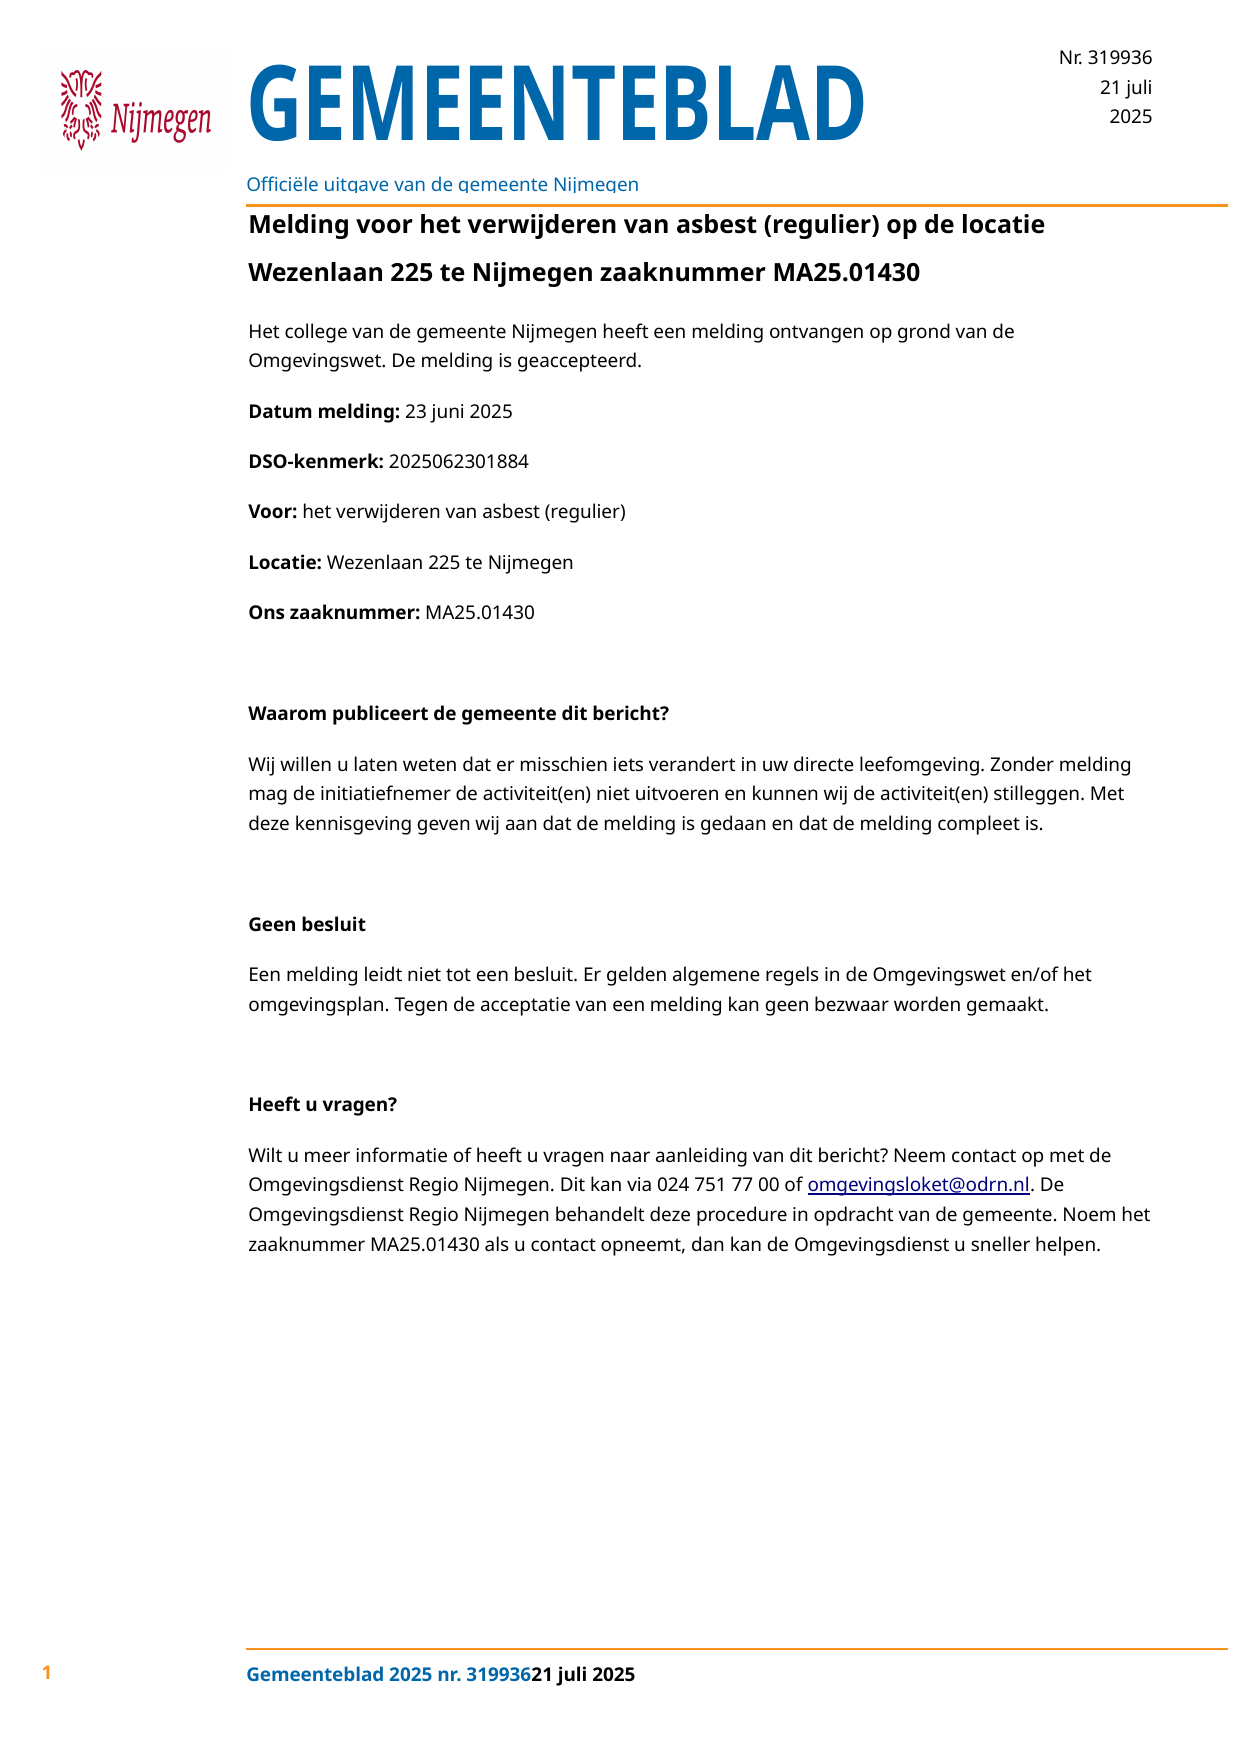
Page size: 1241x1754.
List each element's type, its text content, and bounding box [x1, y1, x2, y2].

text DSO-kenmerk: 2025062301884 [248, 448, 1152, 474]
text Het college van de gemeente Nijmegen heeft een melding ontvangen op grond van de Omgevingswet. De melding is geaccepteerd. [248, 318, 1152, 373]
text Ons zaaknummer: MA25.01430 [248, 599, 1152, 625]
text Wilt u meer informatie of heeft u vragen naar aanleiding van dit bericht? Neem contact op met de Omgevingsdienst Regio Nijmegen. Dit kan via 024 751 77 00 of omgevingsloket@odrn.nl. De Omgevingsdienst Regio Nijmegen behandelt deze procedure in opdracht van de gemeente. Noem het zaaknummer MA25.01430 als u contact opneemt, dan kan de Omgevingsdienst u sneller helpen. [248, 1142, 1152, 1257]
text Een melding leidt niet tot een besluit. Er gelden algemene regels in de Omgevingswet en/of het omgevingsplan. Tegen de acceptatie van een melding kan geen bezwaar worden gemaakt. [248, 961, 1152, 1017]
text Geen besluit [248, 911, 1152, 937]
text Wij willen u laten weten dat er misschien iets verandert in uw directe leefomgeving. Zonder melding mag de initiatiefnemer de activiteit(en) niet uitvoeren en kunnen wij de activiteit(en) stilleggen. Met deze kennisgeving geven wij aan dat de melding is gedaan en dat de melding compleet is. [248, 751, 1152, 836]
picture [41, 47, 231, 172]
text Voor: het verwijderen van asbest (regulier) [248, 499, 1152, 524]
text Waarom publiceert de gemeente dit bericht? [248, 700, 1152, 726]
text Datum melding: 23 juni 2025 [248, 398, 1152, 424]
text Heeft u vragen? [248, 1092, 1152, 1117]
text Locatie: Wezenlaan 225 te Nijmegen [248, 549, 1152, 575]
text Melding voor het verwijderen van asbest (regulier) op de locatie Wezenlaan 225 te Nijmegen zaaknummer MA25.01430 [248, 207, 1152, 288]
